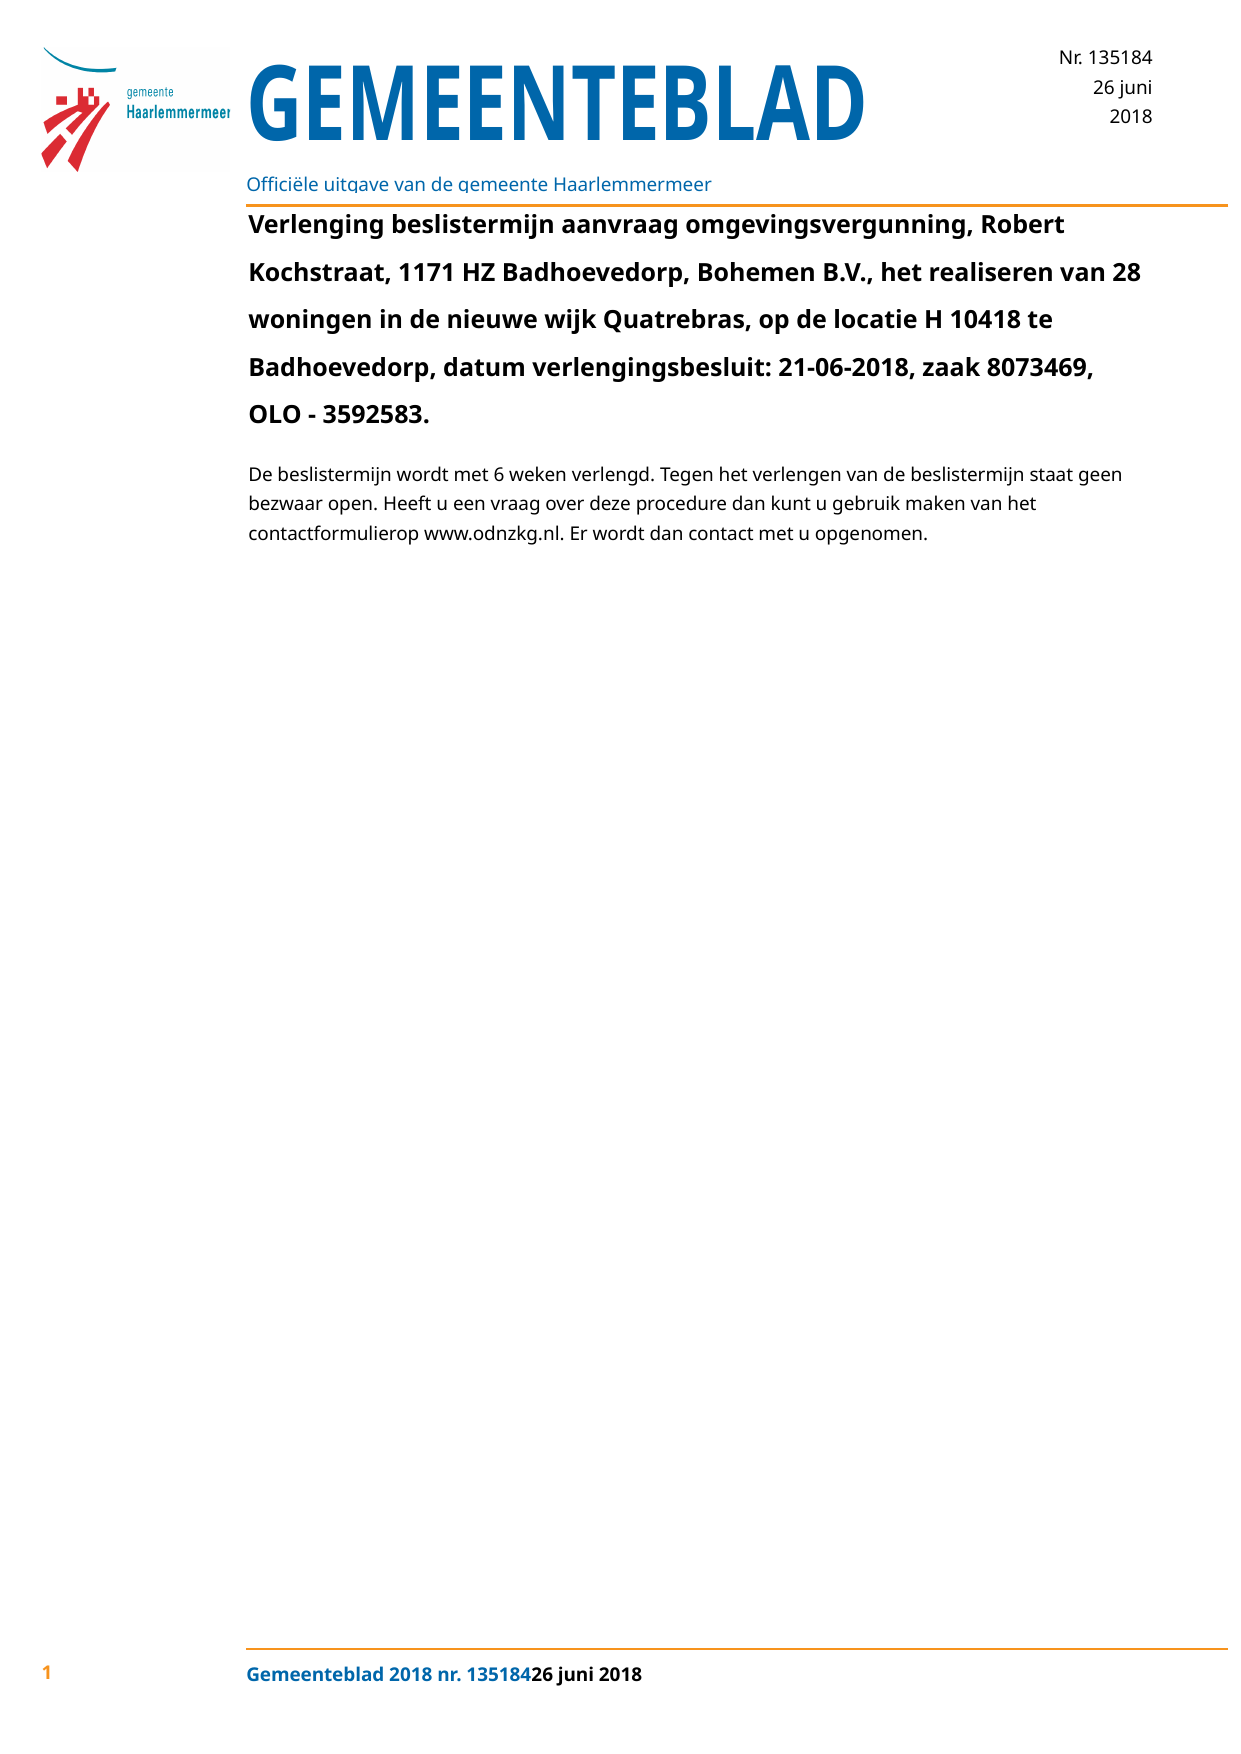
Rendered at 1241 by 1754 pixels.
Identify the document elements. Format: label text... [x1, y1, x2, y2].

text Verlenging beslistermijn aanvraag omgevingsvergunning, Robert Kochstraat, 1171 HZ Badhoevedorp, Bohemen B.V., het realiseren van 28 woningen in de nieuwe wijk Quatrebras, op de locatie H 10418 te Badhoevedorp, datum verlengingsbesluit: 21-06-2018, zaak 8073469, OLO - 3592583. [248, 207, 1152, 431]
text De beslistermijn wordt met 6 weken verlengd. Tegen het verlengen van de beslistermijn staat geen bezwaar open. Heeft u een vraag over deze procedure dan kunt u gebruik maken van het contactformulierop www.odnzkg.nl. Er wordt dan contact met u opgenomen. [248, 461, 1152, 546]
picture [41, 47, 231, 172]
